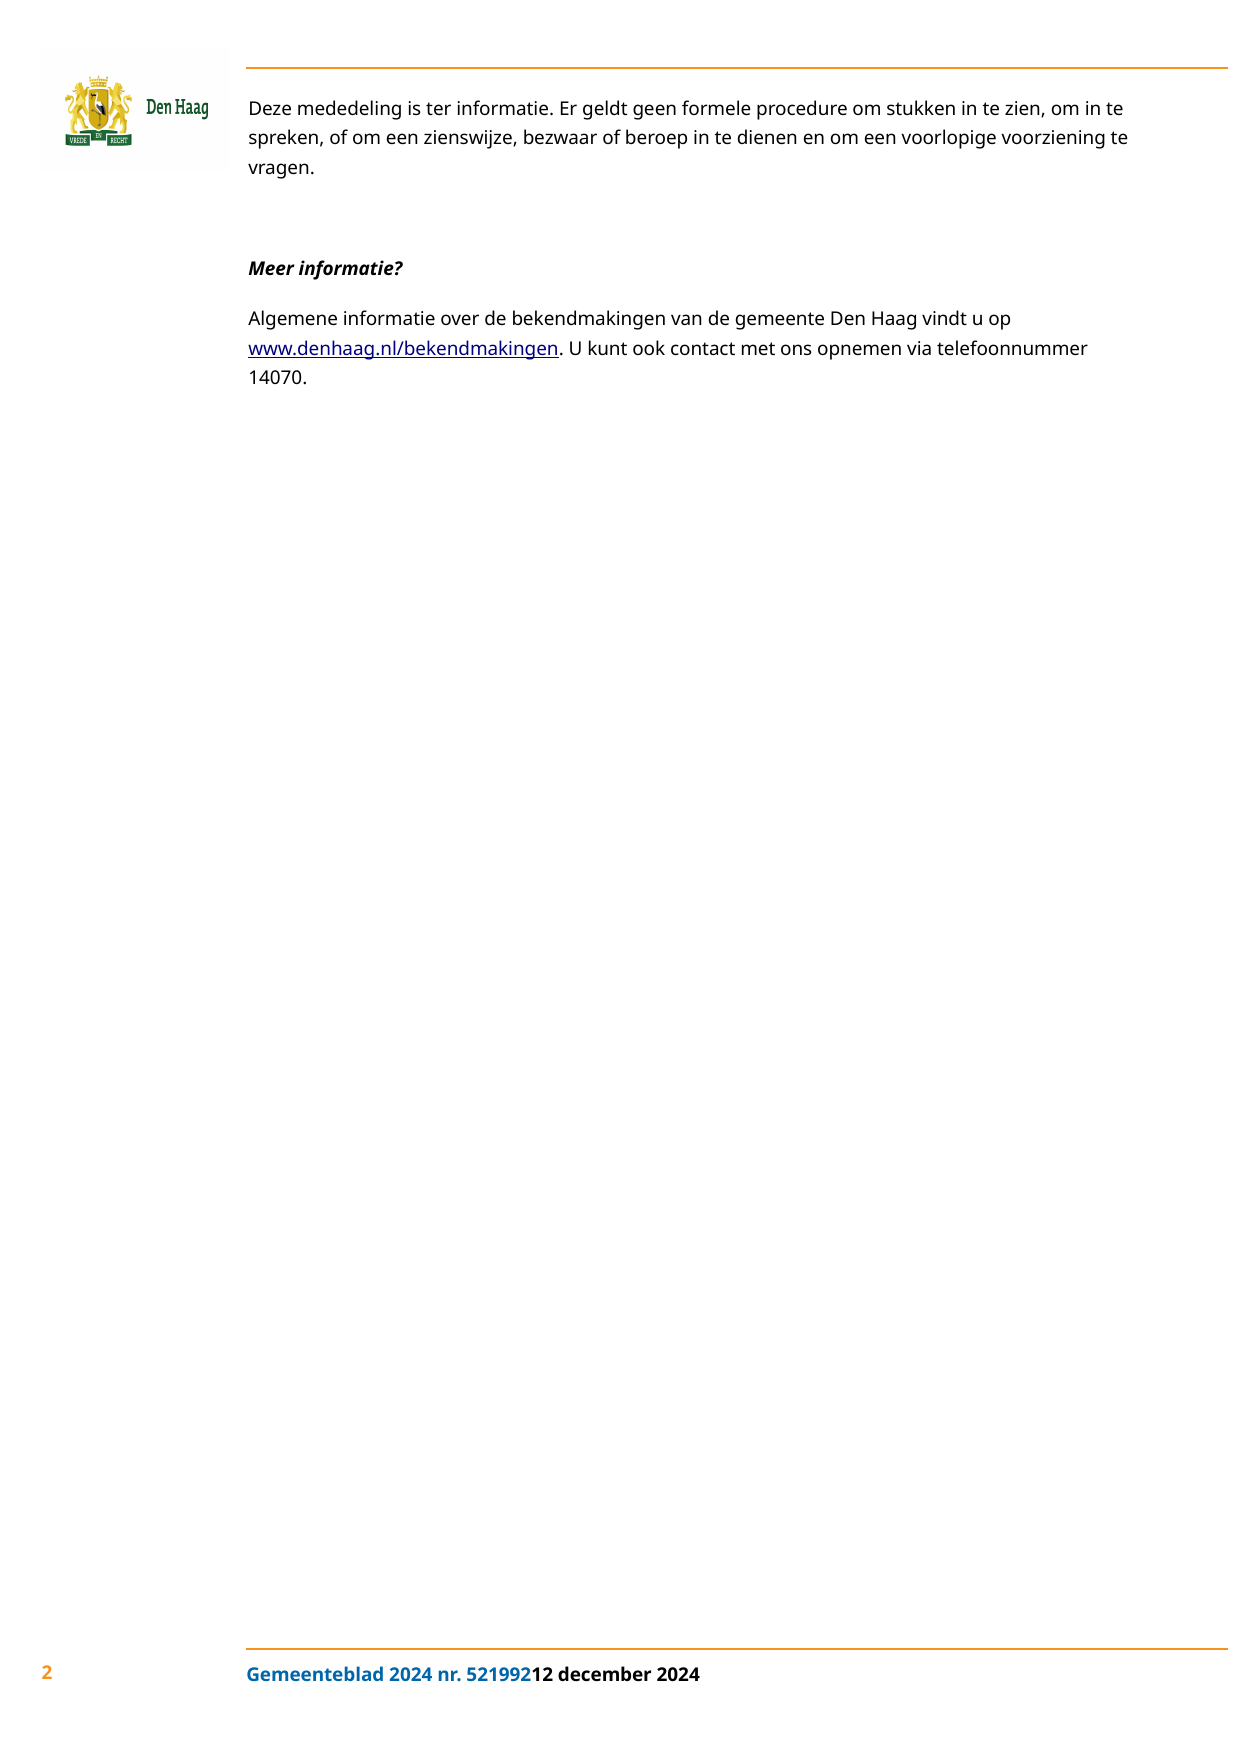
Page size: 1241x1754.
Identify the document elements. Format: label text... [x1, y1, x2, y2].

text Algemene informatie over de bekendmakingen van de gemeente Den Haag vindt u op www.denhaag.nl/bekendmakingen. U kunt ook contact met ons opnemen via telefoonnummer 14070. [248, 305, 1152, 390]
picture [41, 47, 231, 172]
text Deze mededeling is ter informatie. Er geldt geen formele procedure om stukken in te zien, om in te spreken, of om een zienswijze, bezwaar of beroep in te dienen en om een voorlopige voorziening te vragen. [248, 95, 1152, 180]
text Meer informatie? [248, 255, 1152, 281]
